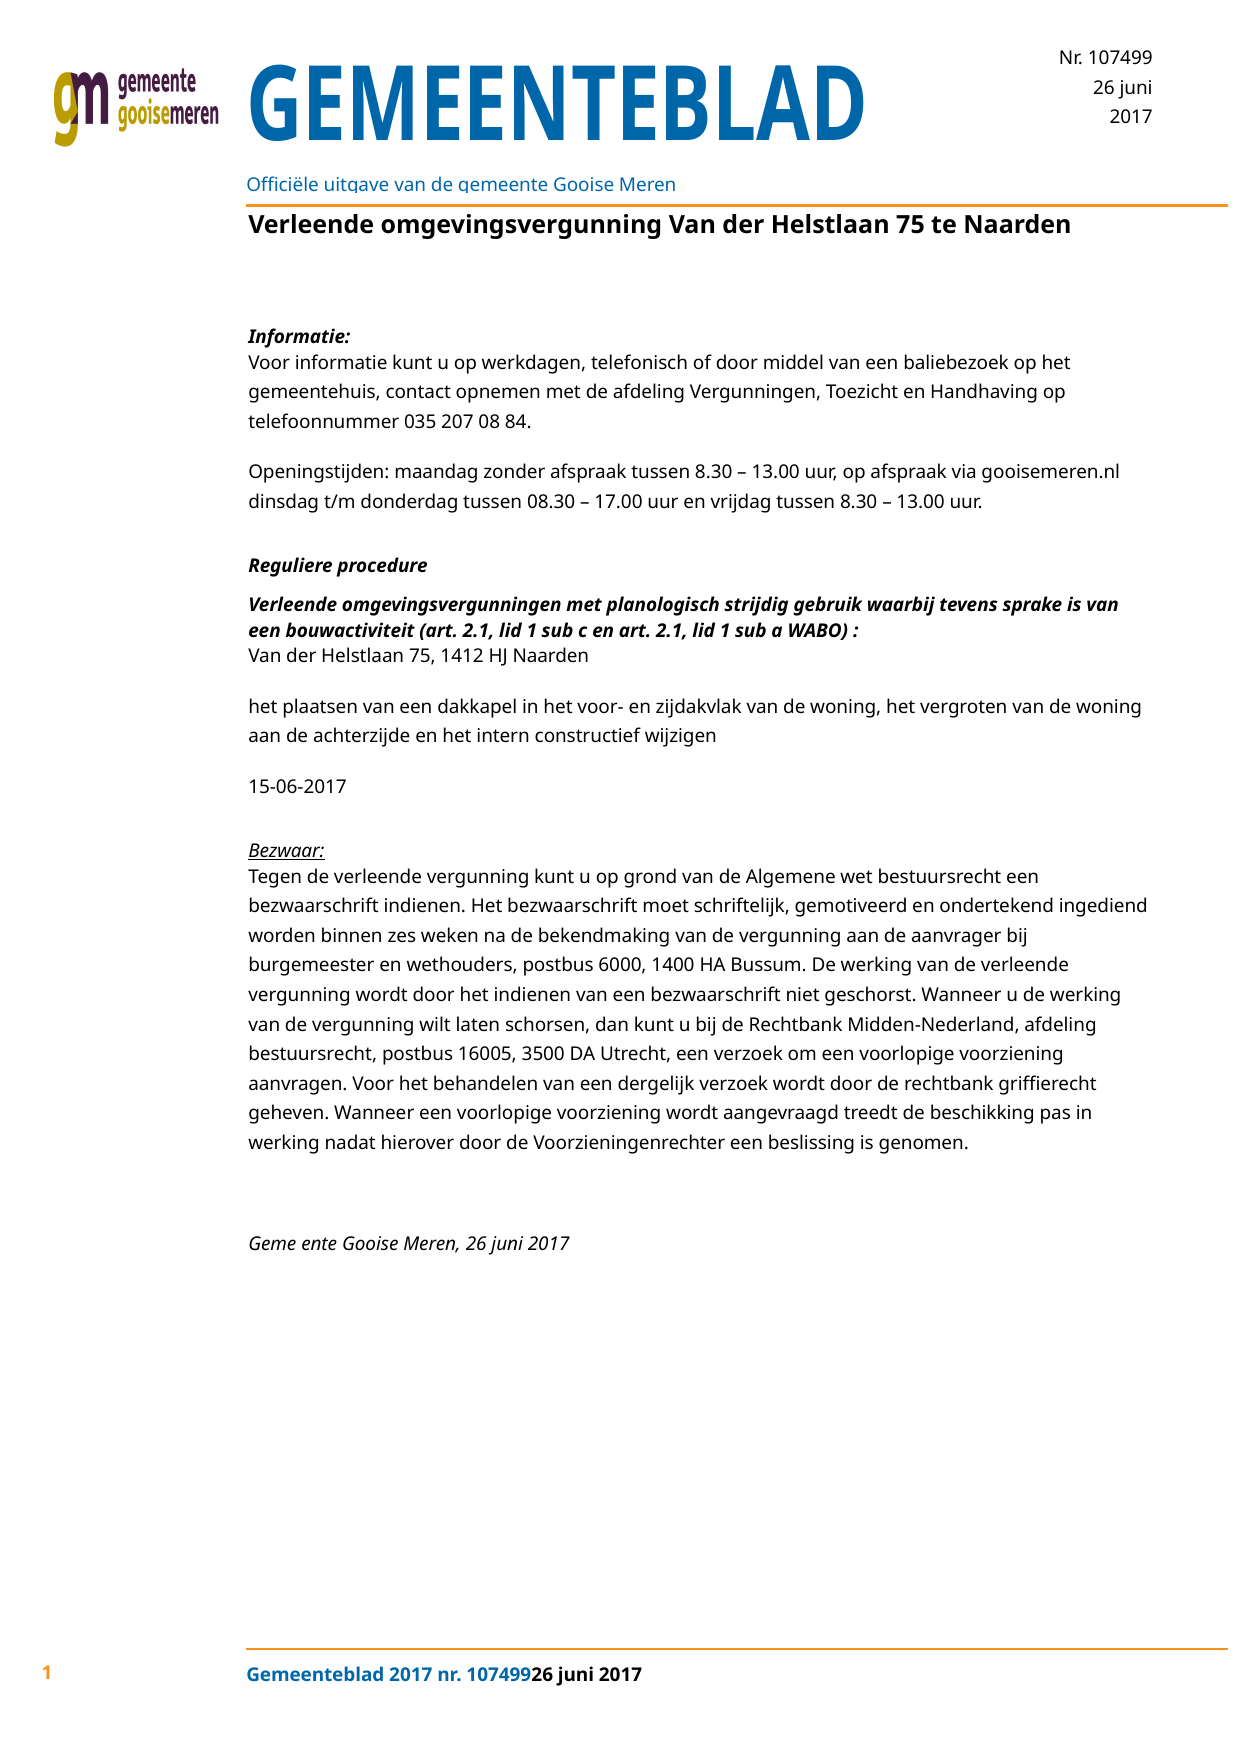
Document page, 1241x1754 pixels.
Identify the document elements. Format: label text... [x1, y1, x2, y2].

text Reguliere procedure [248, 552, 1152, 578]
text Openingstijden: maandag zonder afspraak tussen 8.30 – 13.00 uur, op afspraak via gooisemeren.nl dinsdag t/m donderdag tussen 08.30 – 17.00 uur en vrijdag tussen 8.30 – 13.00 uur. [248, 458, 1152, 514]
text Verleende omgevingsvergunningen met planologisch strijdig gebruik waarbij tevens sprake is van een bouwactiviteit (art. 2.1, lid 1 sub c en art. 2.1, lid 1 sub a WABO) : [248, 591, 1152, 643]
text 15-06-2017 [248, 773, 1152, 799]
text Geme ente Gooise Meren, 26 juni 2017 [248, 1230, 1152, 1256]
text Verleende omgevingsvergunning Van der Helstlaan 75 te Naarden [248, 207, 1152, 241]
text Informatie: [248, 323, 1152, 349]
text Voor informatie kunt u op werkdagen, telefonisch of door middel van een baliebezoek op het gemeentehuis, contact opnemen met de afdeling Vergunningen, Toezicht en Handhaving op telefoonnummer 035 207 08 84. [248, 349, 1152, 434]
text Van der Helstlaan 75, 1412 HJ Naarden [248, 643, 1152, 668]
picture [41, 47, 231, 172]
text Bezwaar: [248, 837, 1152, 863]
text Tegen de verleende vergunning kunt u op grond van de Algemene wet bestuursrecht een bezwaarschrift indienen. Het bezwaarschrift moet schriftelijk, gemotiveerd en ondertekend ingediend worden binnen zes weken na de bekendmaking van de vergunning aan de aanvrager bij burgemeester en wethouders, postbus 6000, 1400 HA Bussum. De werking van de verleende vergunning wordt door het indienen van een bezwaarschrift niet geschorst. Wanneer u de werking van de vergunning wilt laten schorsen, dan kunt u bij de Rechtbank Midden-Nederland, afdeling bestuursrecht, postbus 16005, 3500 DA Utrecht, een verzoek om een voorlopige voorziening aanvragen. Voor het behandelen van een dergelijk verzoek wordt door de rechtbank griffierecht geheven. Wanneer een voorlopige voorziening wordt aangevraagd treedt de beschikking pas in werking nadat hierover door de Voorzieningenrechter een beslissing is genomen. [248, 863, 1152, 1155]
text het plaatsen van een dakkapel in het voor- en zijdakvlak van de woning, het vergroten van de woning aan de achterzijde en het intern constructief wijzigen [248, 693, 1152, 748]
